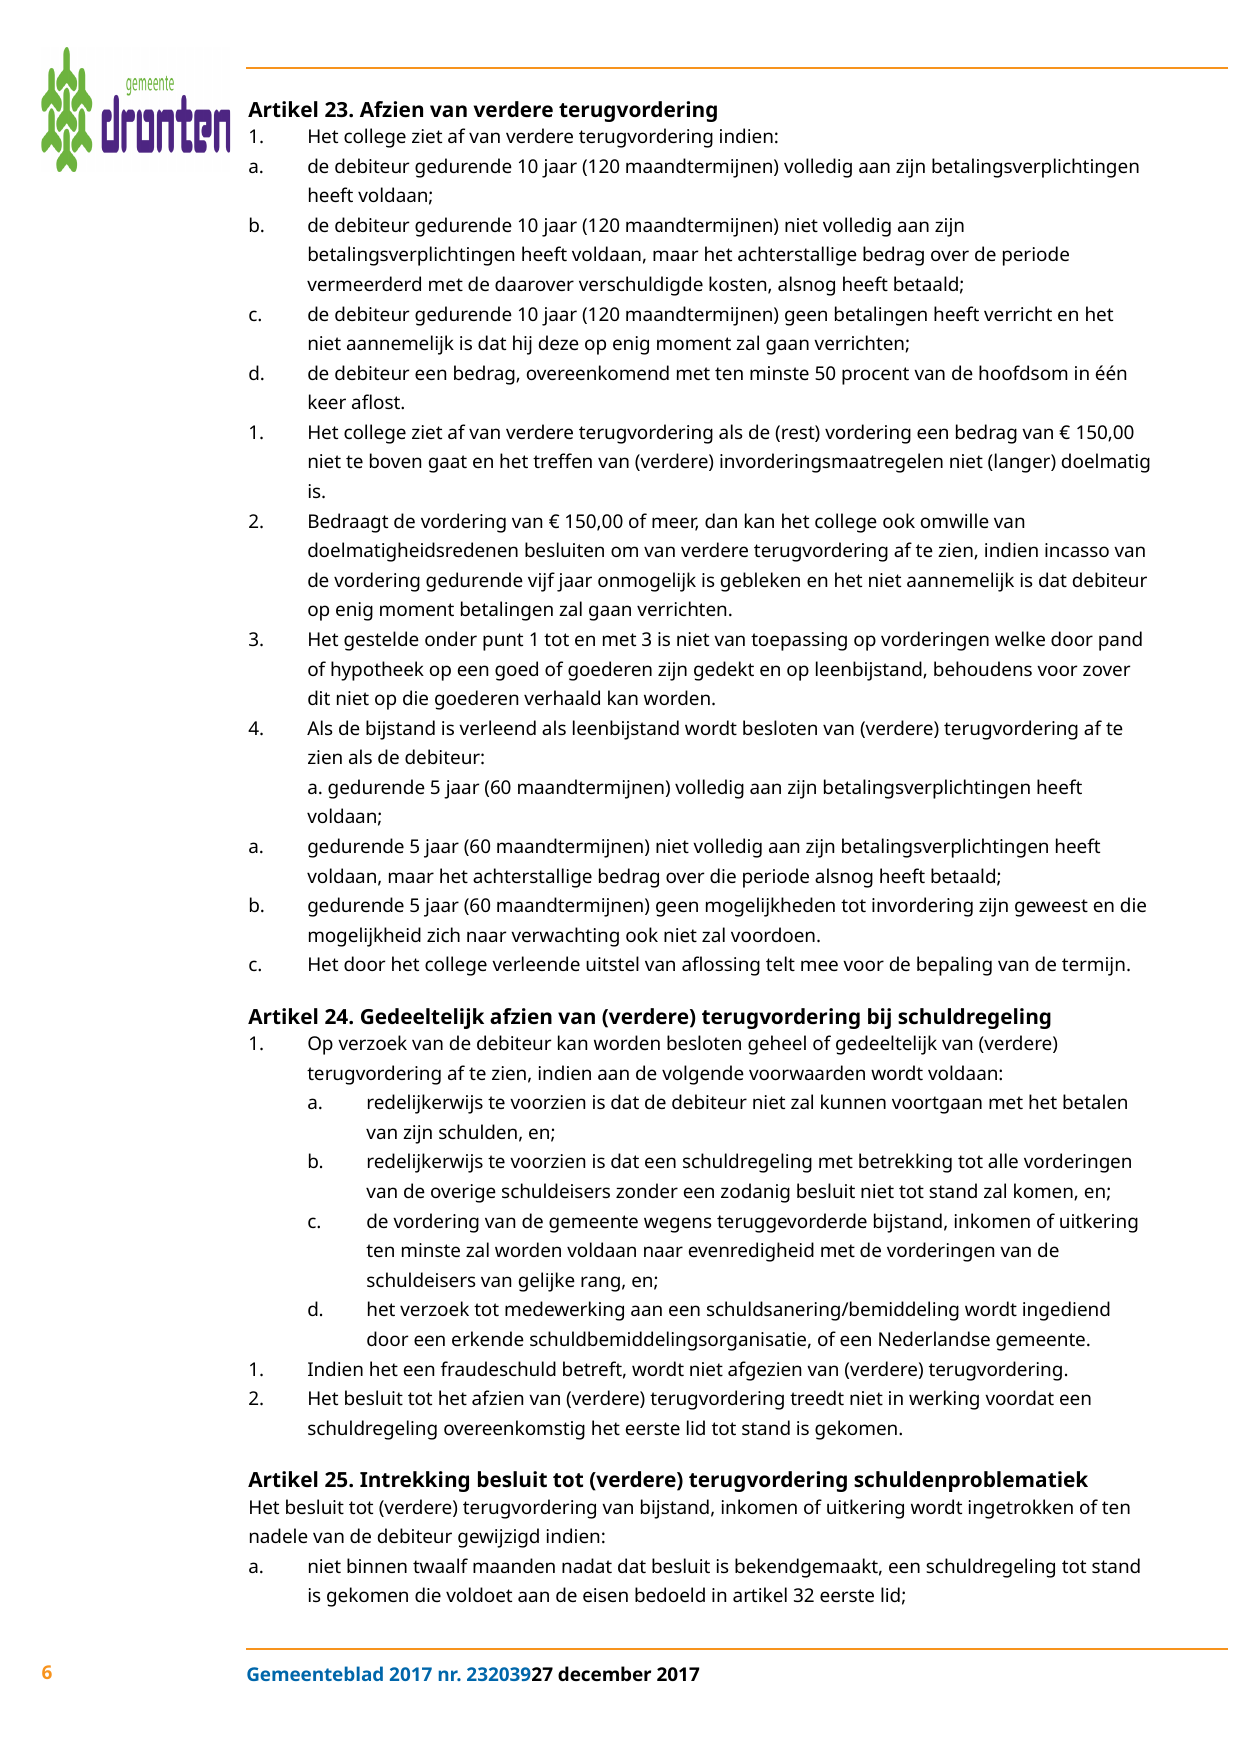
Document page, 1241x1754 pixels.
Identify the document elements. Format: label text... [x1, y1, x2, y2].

list a. gedurende 5 jaar (60 maandtermijnen) volledig aan zijn betalingsverplichtingen heeft voldaan; [248, 774, 1152, 829]
list Als de bijstand is verleend als leenbijstand wordt besloten van (verdere) terugvordering af te zien als de debiteur: [248, 715, 1152, 770]
list niet binnen twaalf maanden nadat dat besluit is bekendgemaakt, een schuldregeling tot stand is gekomen die voldoet aan de eisen bedoeld in artikel 32 eerste lid; [248, 1553, 1152, 1608]
text Artikel 25. Intrekking besluit tot (verdere) terugvordering schuldenproblematiek [248, 1465, 1152, 1494]
list Het college ziet af van verdere terugvordering indien: [248, 123, 1152, 149]
text Artikel 23. Afzien van verdere terugvordering [248, 95, 1152, 123]
list Indien het een fraudeschuld betreft, wordt niet afgezien van (verdere) terugvordering. [248, 1356, 1152, 1382]
list gedurende 5 jaar (60 maandtermijnen) niet volledig aan zijn betalingsverplichtingen heeft voldaan, maar het achterstallige bedrag over die periode alsnog heeft betaald; [248, 833, 1152, 888]
list Op verzoek van de debiteur kan worden besloten geheel of gedeeltelijk van (verdere) terugvordering af te zien, indien aan de volgende voorwaarden wordt voldaan: [248, 1030, 1152, 1086]
list de debiteur gedurende 10 jaar (120 maandtermijnen) niet volledig aan zijn betalingsverplichtingen heeft voldaan, maar het achterstallige bedrag over de periode vermeerderd met de daarover verschuldigde kosten, alsnog heeft betaald; [248, 212, 1152, 297]
list gedurende 5 jaar (60 maandtermijnen) geen mogelijkheden tot invordering zijn geweest en die mogelijkheid zich naar verwachting ook niet zal voordoen. [248, 892, 1152, 948]
list Bedraagt de vordering van € 150,00 of meer, dan kan het college ook omwille van doelmatigheidsredenen besluiten om van verdere terugvordering af te zien, indien incasso van de vordering gedurende vijf jaar onmogelijk is gebleken en het niet aannemelijk is dat debiteur op enig moment betalingen zal gaan verrichten. [248, 508, 1152, 622]
picture [41, 47, 231, 172]
list de debiteur gedurende 10 jaar (120 maandtermijnen) volledig aan zijn betalingsverplichtingen heeft voldaan; [248, 153, 1152, 208]
list Het door het college verleende uitstel van aflossing telt mee voor de bepaling van de termijn. [248, 952, 1152, 977]
list redelijkerwijs te voorzien is dat de debiteur niet zal kunnen voortgaan met het betalen van zijn schulden, en; [307, 1089, 1152, 1145]
text Artikel 24. Gedeeltelijk afzien van (verdere) terugvordering bij schuldregeling [248, 1002, 1152, 1030]
list Het college ziet af van verdere terugvordering als de (rest) vordering een bedrag van € 150,00 niet te boven gaat en het treffen van (verdere) invorderingsmaatregelen niet (langer) doelmatig is. [248, 419, 1152, 504]
list het verzoek tot medewerking aan een schuldsanering/bemiddeling wordt ingediend door een erkende schuldbemiddelingsorganisatie, of een Nederlandse gemeente. [307, 1297, 1152, 1352]
list Het gestelde onder punt 1 tot en met 3 is niet van toepassing op vorderingen welke door pand of hypotheek op een goed of goederen zijn gedekt en op leenbijstand, behoudens voor zover dit niet op die goederen verhaald kan worden. [248, 626, 1152, 711]
list Het besluit tot het afzien van (verdere) terugvordering treedt niet in werking voordat een schuldregeling overeenkomstig het eerste lid tot stand is gekomen. [248, 1385, 1152, 1441]
list redelijkerwijs te voorzien is dat een schuldregeling met betrekking tot alle vorderingen van de overige schuldeisers zonder een zodanig besluit niet tot stand zal komen, en; [307, 1149, 1152, 1204]
list de debiteur gedurende 10 jaar (120 maandtermijnen) geen betalingen heeft verricht en het niet aannemelijk is dat hij deze op enig moment zal gaan verrichten; [248, 301, 1152, 356]
list de vordering van de gemeente wegens teruggevorderde bijstand, inkomen of uitkering ten minste zal worden voldaan naar evenredigheid met de vorderingen van de schuldeisers van gelijke rang, en; [307, 1208, 1152, 1293]
list de debiteur een bedrag, overeenkomend met ten minste 50 procent van de hoofdsom in één keer aflost. [248, 360, 1152, 415]
text Het besluit tot (verdere) terugvordering van bijstand, inkomen of uitkering wordt ingetrokken of ten nadele van de debiteur gewijzigd indien: [248, 1494, 1152, 1549]
